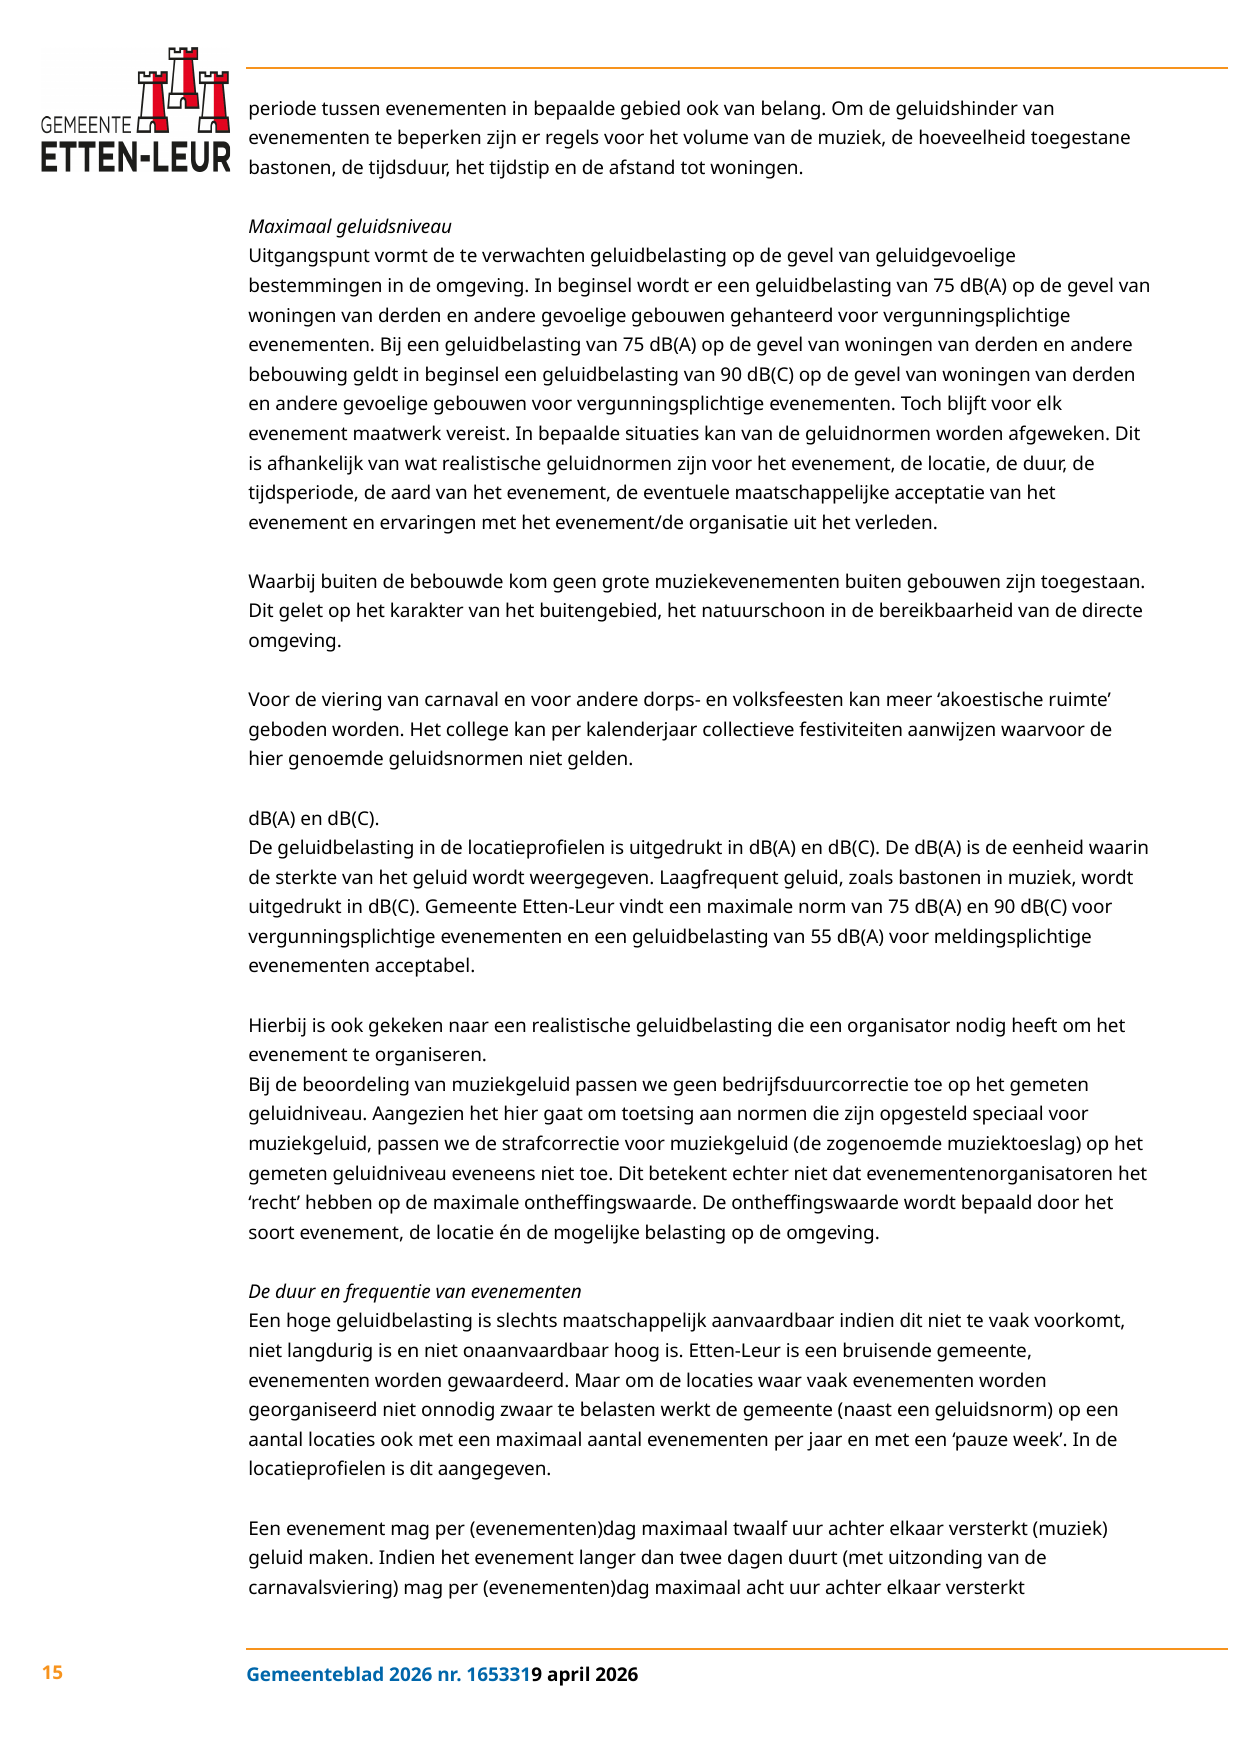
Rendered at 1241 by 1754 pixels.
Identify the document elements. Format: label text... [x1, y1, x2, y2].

picture [41, 47, 231, 172]
text Maximaal geluidsniveau [248, 213, 1152, 239]
text Waarbij buiten de bebouwde kom geen grote muziekevenementen buiten gebouwen zijn toegestaan. Dit gelet op het karakter van het buitengebied, het natuurschoon in de bereikbaarheid van de directe omgeving. [248, 568, 1152, 653]
text De geluidbelasting in de locatieprofielen is uitgedrukt in dB(A) en dB(C). De dB(A) is de eenheid waarin de sterkte van het geluid wordt weergegeven. Laagfrequent geluid, zoals bastonen in muziek, wordt uitgedrukt in dB(C). Gemeente Etten-Leur vindt een maximale norm van 75 dB(A) en 90 dB(C) voor vergunningsplichtige evenementen en een geluidbelasting van 55 dB(A) voor meldingsplichtige evenementen acceptabel. [248, 834, 1152, 978]
text Voor de viering van carnaval en voor andere dorps- en volksfeesten kan meer ‘akoestische ruimte’ geboden worden. Het college kan per kalenderjaar collectieve festiviteiten aanwijzen waarvoor de hier genoemde geluidsnormen niet gelden. [248, 686, 1152, 771]
text Uitgangspunt vormt de te verwachten geluidbelasting op de gevel van geluidgevoelige bestemmingen in de omgeving. In beginsel wordt er een geluidbelasting van 75 dB(A) op de gevel van woningen van derden en andere gevoelige gebouwen gehanteerd voor vergunningsplichtige evenementen. Bij een geluidbelasting van 75 dB(A) op de gevel van woningen van derden en andere bebouwing geldt in beginsel een geluidbelasting van 90 dB(C) op de gevel van woningen van derden en andere gevoelige gebouwen voor vergunningsplichtige evenementen. Toch blijft voor elk evenement maatwerk vereist. In bepaalde situaties kan van de geluidnormen worden afgeweken. Dit is afhankelijk van wat realistische geluidnormen zijn voor het evenement, de locatie, de duur, de tijdsperiode, de aard van het evenement, de eventuele maatschappelijke acceptatie van het evenement en ervaringen met het evenement/de organisatie uit het verleden. [248, 243, 1152, 535]
text Bij de beoordeling van muziekgeluid passen we geen bedrijfsduurcorrectie toe op het gemeten geluidniveau. Aangezien het hier gaat om toetsing aan normen die zijn opgesteld speciaal voor muziekgeluid, passen we de strafcorrectie voor muziekgeluid (de zogenoemde muziektoeslag) op het gemeten geluidniveau eveneens niet toe. Dit betekent echter niet dat evenementenorganisatoren het ‘recht’ hebben op de maximale ontheffingswaarde. De ontheffingswaarde wordt bepaald door het soort evenement, de locatie én de mogelijke belasting op de omgeving. [248, 1071, 1152, 1245]
text periode tussen evenementen in bepaalde gebied ook van belang. Om de geluidshinder van evenementen te beperken zijn er regels voor het volume van de muziek, de hoeveelheid toegestane bastonen, de tijdsduur, het tijdstip en de afstand tot woningen. [248, 95, 1152, 180]
text De duur en frequentie van evenementen [248, 1278, 1152, 1304]
text Een evenement mag per (evenementen)dag maximaal twaalf uur achter elkaar versterkt (muziek) geluid maken. Indien het evenement langer dan twee dagen duurt (met uitzonding van de carnavalsviering) mag per (evenementen)dag maximaal acht uur achter elkaar versterkt [248, 1515, 1152, 1600]
text dB(A) en dB(C). [248, 805, 1152, 831]
text Hierbij is ook gekeken naar een realistische geluidbelasting die een organisator nodig heeft om het evenement te organiseren. [248, 1012, 1152, 1067]
text Een hoge geluidbelasting is slechts maatschappelijk aanvaardbaar indien dit niet te vaak voorkomt, niet langdurig is en niet onaanvaardbaar hoog is. Etten-Leur is een bruisende gemeente, evenementen worden gewaardeerd. Maar om de locaties waar vaak evenementen worden georganiseerd niet onnodig zwaar te belasten werkt de gemeente (naast een geluidsnorm) op een aantal locaties ook met een maximaal aantal evenementen per jaar en met een ‘pauze week’. In de locatieprofielen is dit aangegeven. [248, 1308, 1152, 1481]
